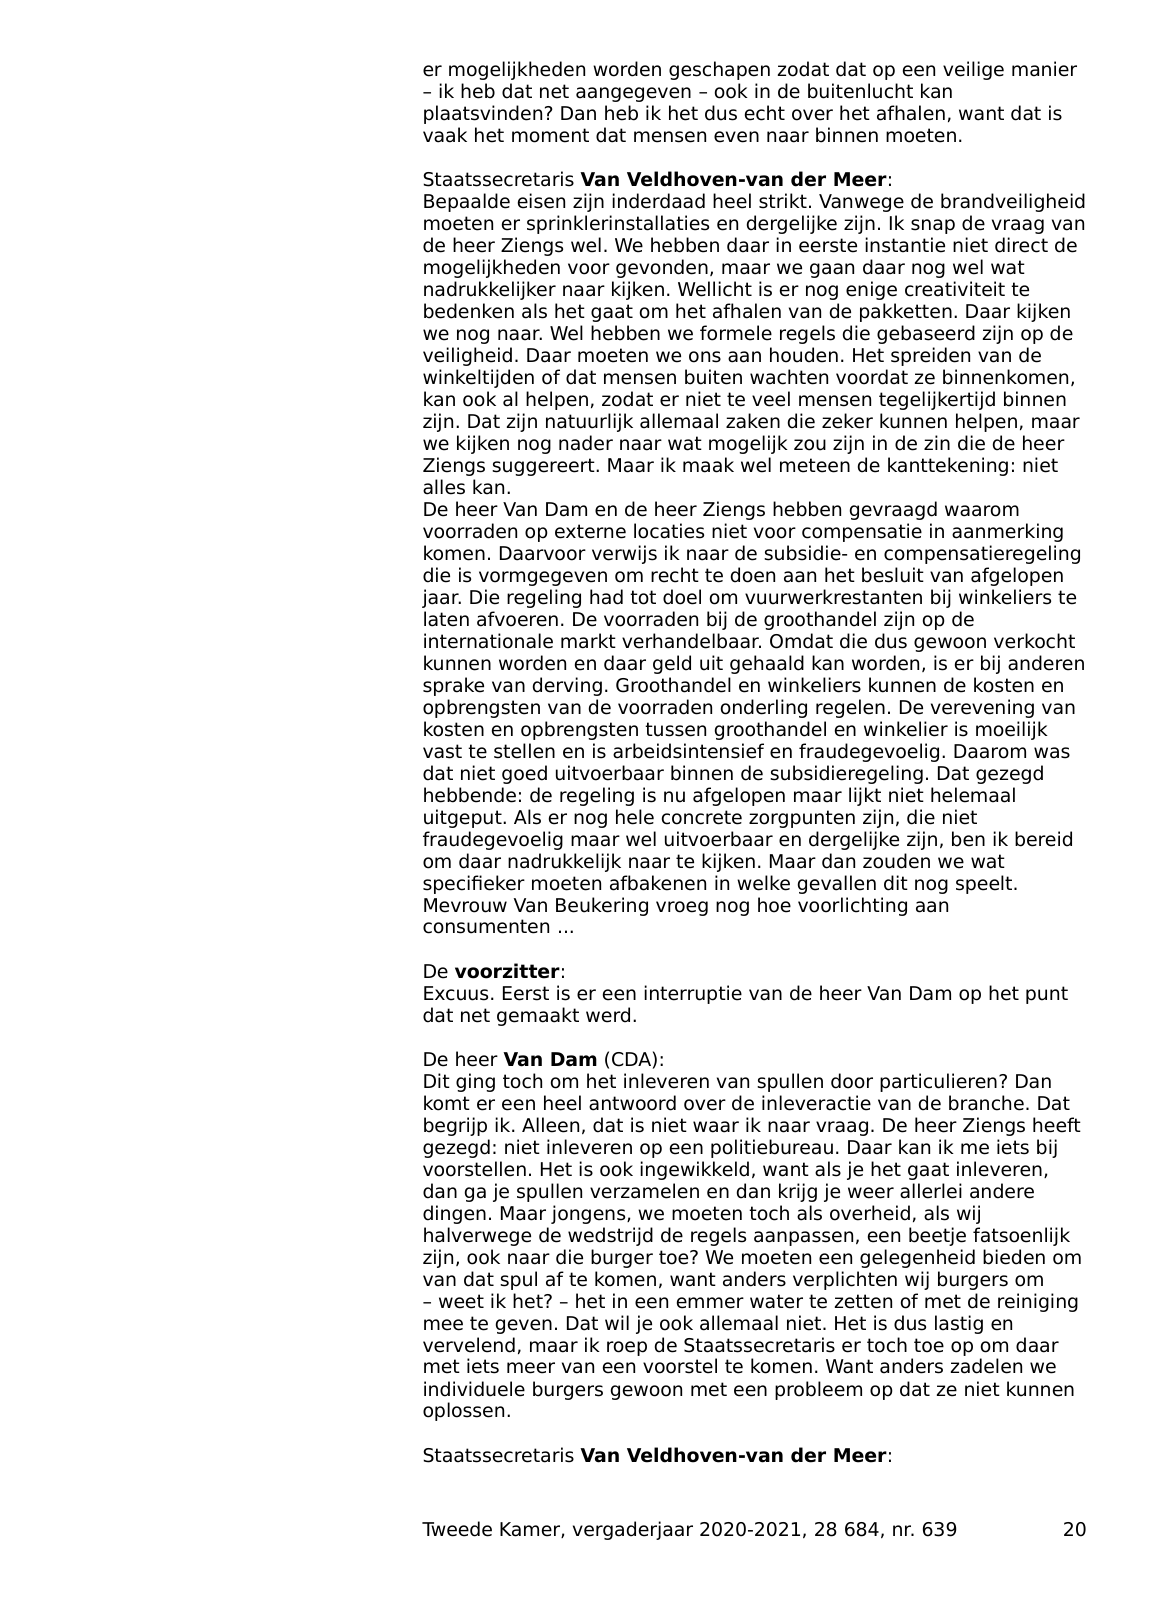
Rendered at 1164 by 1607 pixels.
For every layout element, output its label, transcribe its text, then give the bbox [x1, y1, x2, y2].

text Bepaalde eisen zijn inderdaad heel strikt. Vanwege de brandveiligheid moeten er sprinklerinstallaties en dergelijke zijn. Ik snap de vraag van de heer Ziengs wel. We hebben daar in eerste instantie niet direct de mogelijkheden voor gevonden, maar we gaan daar nog wel wat nadrukkelijker naar kijken. Wellicht is er nog enige creativiteit te bedenken als het gaat om het afhalen van de pakketten. Daar kijken we nog naar. Wel hebben we formele regels die gebaseerd zijn op de veiligheid. Daar moeten we ons aan houden. Het spreiden van de winkeltijden of dat mensen buiten wachten voordat ze binnenkomen, kan ook al helpen, zodat er niet te veel mensen tegelijkertijd binnen zijn. Dat zijn natuurlijk allemaal zaken die zeker kunnen helpen, maar we kijken nog nader naar wat mogelijk zou zijn in de zin die de heer Ziengs suggereert. Maar ik maak wel meteen de kanttekening: niet alles kan. [422, 191, 1087, 499]
text Mevrouw Van Beukering vroeg nog hoe voorlichting aan consumenten ... [422, 894, 1087, 938]
text De heer Van Dam en de heer Ziengs hebben gevraagd waarom voorraden op externe locaties niet voor compensatie in aanmerking komen. Daarvoor verwijs ik naar de subsidie- en compensatieregeling die is vormgegeven om recht te doen aan het besluit van afgelopen jaar. Die regeling had tot doel om vuurwerkrestanten bij winkeliers te laten afvoeren. De voorraden bij de groothandel zijn op de internationale markt verhandelbaar. Omdat die dus gewoon verkocht kunnen worden en daar geld uit gehaald kan worden, is er bij anderen sprake van derving. Groothandel en winkeliers kunnen de kosten en opbrengsten van de voorraden onderling regelen. De verevening van kosten en opbrengsten tussen groothandel en winkelier is moeilijk vast te stellen en is arbeidsintensief en fraudegevoelig. Daarom was dat niet goed uitvoerbaar binnen de subsidieregeling. Dat gezegd hebbende: de regeling is nu afgelopen maar lijkt niet helemaal uitgeput. Als er nog hele concrete zorgpunten zijn, die niet fraudegevoelig maar wel uitvoerbaar en dergelijke zijn, ben ik bereid om daar nadrukkelijk naar te kijken. Maar dan zouden we wat specifieker moeten afbakenen in welke gevallen dit nog speelt. [422, 499, 1087, 894]
text er mogelijkheden worden geschapen zodat dat op een veilige manier – ik heb dat net aangegeven – ook in de buitenlucht kan plaatsvinden? Dan heb ik het dus echt over het afhalen, want dat is vaak het moment dat mensen even naar binnen moeten. [422, 59, 1087, 147]
text Dit ging toch om het inleveren van spullen door particulieren? Dan komt er een heel antwoord over de inleveractie van de branche. Dat begrijp ik. Alleen, dat is niet waar ik naar vraag. De heer Ziengs heeft gezegd: niet inleveren op een politiebureau. Daar kan ik me iets bij voorstellen. Het is ook ingewikkeld, want als je het gaat inleveren, dan ga je spullen verzamelen en dan krijg je weer allerlei andere dingen. Maar jongens, we moeten toch als overheid, als wij halverwege de wedstrijd de regels aanpassen, een beetje fatsoenlijk zijn, ook naar die burger toe? We moeten een gelegenheid bieden om van dat spul af te komen, want anders verplichten wij burgers om – weet ik het? – het in een emmer water te zetten of met de reiniging mee te geven. Dat wil je ook allemaal niet. Het is dus lastig en vervelend, maar ik roep de Staatssecretaris er toch toe op om daar met iets meer van een voorstel te komen. Want anders zadelen we individuele burgers gewoon met een probleem op dat ze niet kunnen oplossen. [422, 1071, 1087, 1422]
text De heer Van Dam (CDA): [422, 1049, 1087, 1071]
text Staatssecretaris Van Veldhoven-van der Meer: [422, 169, 1087, 191]
text Excuus. Eerst is er een interruptie van de heer Van Dam op het punt dat net gemaakt werd. [422, 983, 1087, 1027]
text Staatssecretaris Van Veldhoven-van der Meer: [422, 1444, 1087, 1467]
text De voorzitter: [422, 961, 1087, 983]
